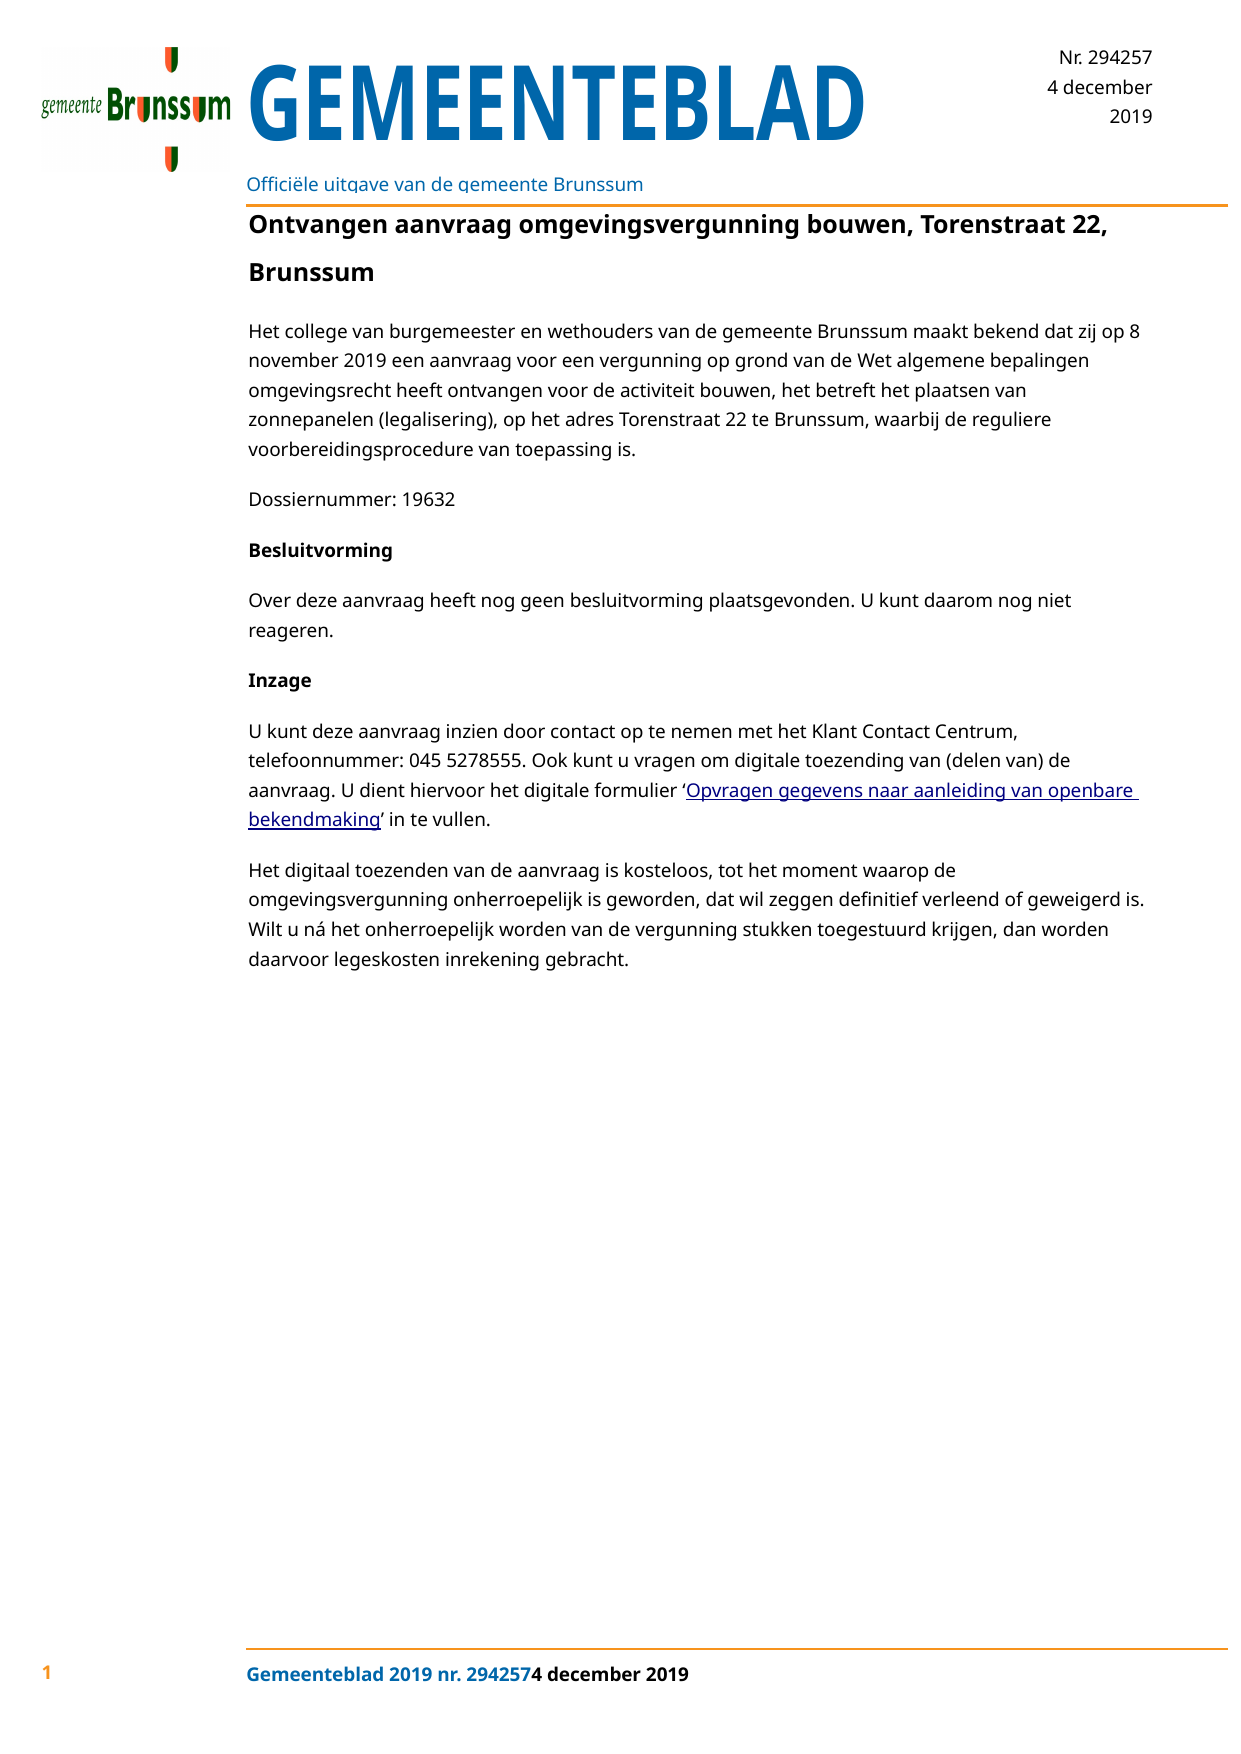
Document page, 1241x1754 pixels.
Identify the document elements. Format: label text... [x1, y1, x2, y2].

text Ontvangen aanvraag omgevingsvergunning bouwen, Torenstraat 22, Brunssum [248, 207, 1152, 288]
text Het college van burgemeester en wethouders van de gemeente Brunssum maakt bekend dat zij op 8 november 2019 een aanvraag voor een vergunning op grond van de Wet algemene bepalingen omgevingsrecht heeft ontvangen voor de activiteit bouwen, het betreft het plaatsen van zonnepanelen (legalisering), op het adres Torenstraat 22 te Brunssum, waarbij de reguliere voorbereidingsprocedure van toepassing is. [248, 318, 1152, 462]
text Over deze aanvraag heeft nog geen besluitvorming plaatsgevonden. U kunt daarom nog niet reageren. [248, 587, 1152, 643]
text Het digitaal toezenden van de aanvraag is kosteloos, tot het moment waarop de omgevingsvergunning onherroepelijk is geworden, dat wil zeggen definitief verleend of geweigerd is. Wilt u ná het onherroepelijk worden van de vergunning stukken toegestuurd krijgen, dan worden daarvoor legeskosten inrekening gebracht. [248, 857, 1152, 972]
text Inzage [248, 667, 1152, 693]
text Dossiernummer: 19632 [248, 487, 1152, 512]
text Besluitvorming [248, 537, 1152, 563]
picture [41, 47, 231, 172]
text U kunt deze aanvraag inzien door contact op te nemen met het Klant Contact Centrum, telefoonnummer: 045 5278555. Ook kunt u vragen om digitale toezending van (delen van) de aanvraag. U dient hiervoor het digitale formulier ‘Opvragen gegevens naar aanleiding van openbare bekendmaking’ in te vullen. [248, 718, 1152, 832]
